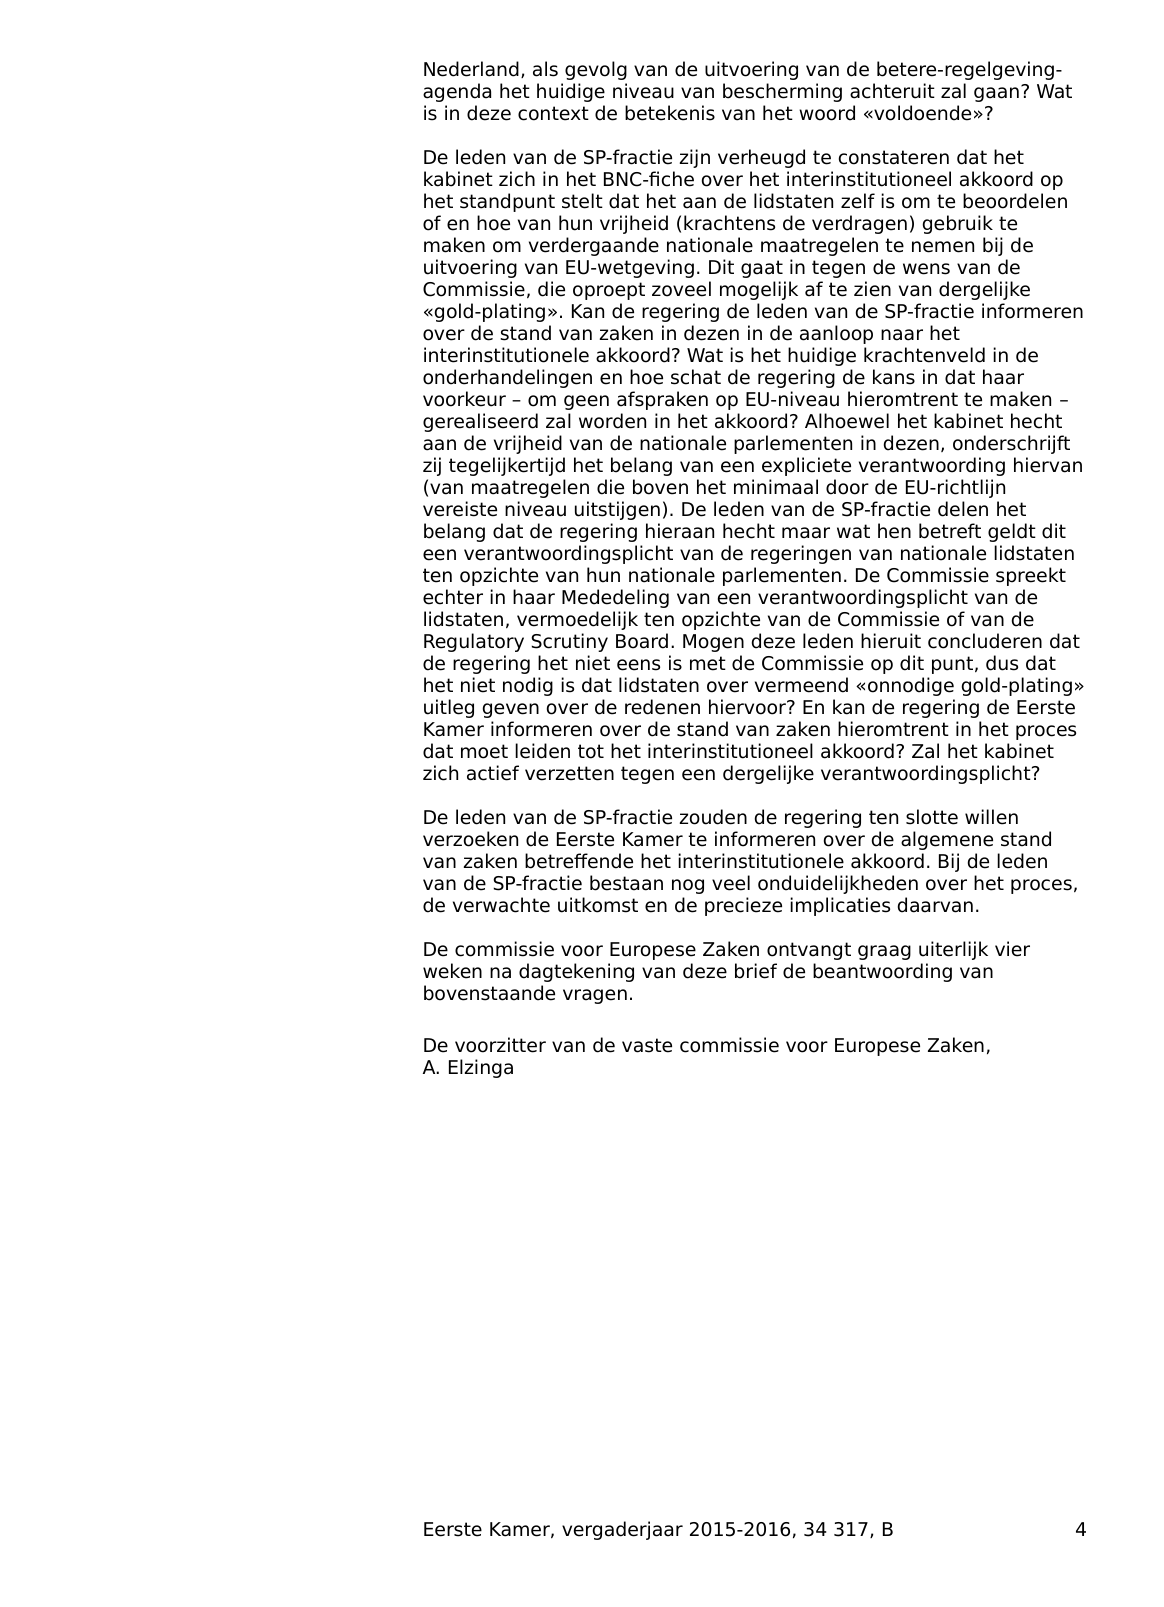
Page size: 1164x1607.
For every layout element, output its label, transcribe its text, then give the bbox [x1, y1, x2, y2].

text De leden van de SP-fractie zouden de regering ten slotte willen verzoeken de Eerste Kamer te informeren over de algemene stand van zaken betreffende het interinstitutionele akkoord. Bij de leden van de SP-fractie bestaan nog veel onduidelijkheden over het proces, de verwachte uitkomst en de precieze implicaties daarvan. [422, 807, 1087, 917]
text De commissie voor Europese Zaken ontvangt graag uiterlijk vier weken na dagtekening van deze brief de beantwoording van bovenstaande vragen. [422, 939, 1087, 1005]
text Nederland, als gevolg van de uitvoering van de betere-regelgeving-agenda het huidige niveau van bescherming achteruit zal gaan? Wat is in deze context de betekenis van het woord «voldoende»? [422, 59, 1087, 125]
text De leden van de SP-fractie zijn verheugd te constateren dat het kabinet zich in het BNC-fiche over het interinstitutioneel akkoord op het standpunt stelt dat het aan de lidstaten zelf is om te beoordelen of en hoe van hun vrijheid (krachtens de verdragen) gebruik te maken om verdergaande nationale maatregelen te nemen bij de uitvoering van EU-wetgeving. Dit gaat in tegen de wens van de Commissie, die oproept zoveel mogelijk af te zien van dergelijke «gold-plating». Kan de regering de leden van de SP-fractie informeren over de stand van zaken in dezen in de aanloop naar het interinstitutionele akkoord? Wat is het huidige krachtenveld in de onderhandelingen en hoe schat de regering de kans in dat haar voorkeur – om geen afspraken op EU-niveau hieromtrent te maken – gerealiseerd zal worden in het akkoord? Alhoewel het kabinet hecht aan de vrijheid van de nationale parlementen in dezen, onderschrijft zij tegelijkertijd het belang van een expliciete verantwoording hiervan (van maatregelen die boven het minimaal door de EU-richtlijn vereiste niveau uitstijgen). De leden van de SP-fractie delen het belang dat de regering hieraan hecht maar wat hen betreft geldt dit een verantwoordingsplicht van de regeringen van nationale lidstaten ten opzichte van hun nationale parlementen. De Commissie spreekt echter in haar Mededeling van een verantwoordingsplicht van de lidstaten, vermoedelijk ten opzichte van de Commissie of van de Regulatory Scrutiny Board. Mogen deze leden hieruit concluderen dat de regering het niet eens is met de Commissie op dit punt, dus dat het niet nodig is dat lidstaten over vermeend «onnodige gold-plating» uitleg geven over de redenen hiervoor? En kan de regering de Eerste Kamer informeren over de stand van zaken hieromtrent in het proces dat moet leiden tot het interinstitutioneel akkoord? Zal het kabinet zich actief verzetten tegen een dergelijke verantwoordingsplicht? [422, 147, 1087, 784]
text De voorzitter van de vaste commissie voor Europese Zaken, A. Elzinga [422, 1035, 1087, 1079]
